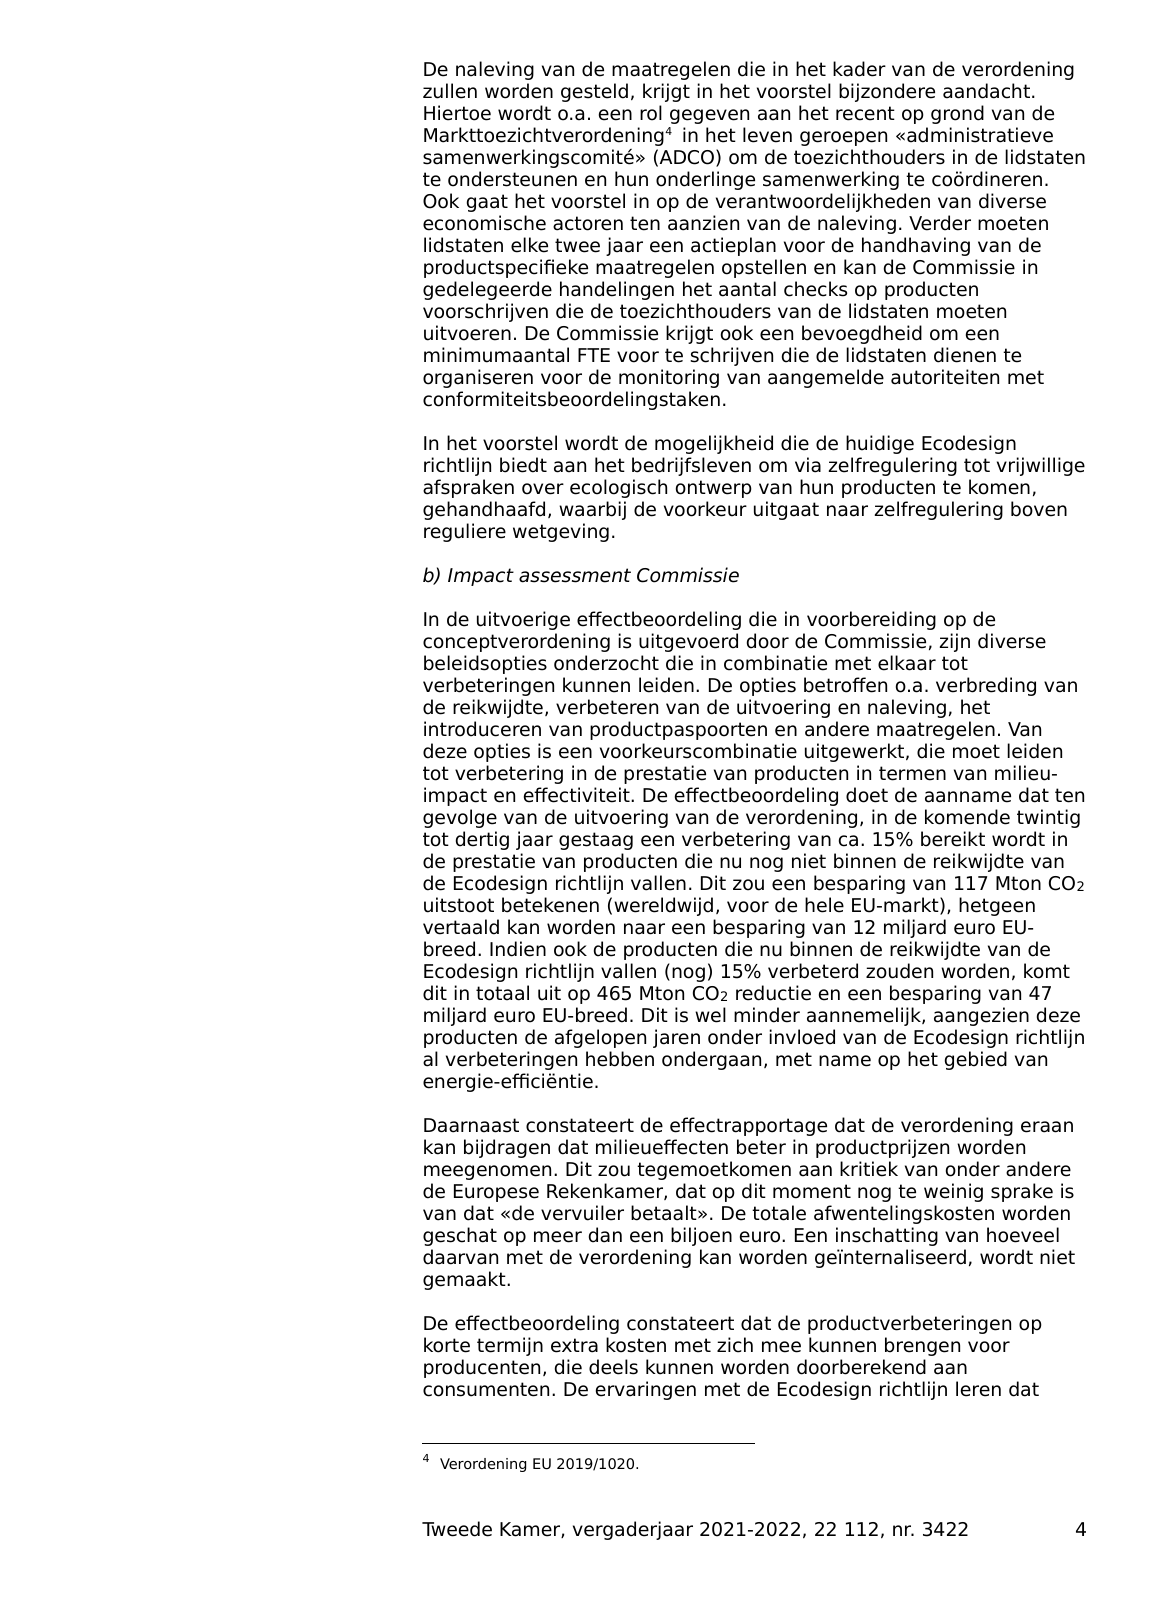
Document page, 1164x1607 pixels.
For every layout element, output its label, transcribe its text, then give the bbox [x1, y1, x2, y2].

text De naleving van de maatregelen die in het kader van de verordening zullen worden gesteld, krijgt in het voorstel bijzondere aandacht. Hiertoe wordt o.a. een rol gegeven aan het recent op grond van de Markttoezichtverordening in het leven geroepen «administratieve samenwerkingscomité» (ADCO) om de toezichthouders in de lidstaten te ondersteunen en hun onderlinge samenwerking te coördineren. Ook gaat het voorstel in op de verantwoordelijkheden van diverse economische actoren ten aanzien van de naleving. Verder moeten lidstaten elke twee jaar een actieplan voor de handhaving van de productspecifieke maatregelen opstellen en kan de Commissie in gedelegeerde handelingen het aantal checks op producten voorschrijven die de toezichthouders van de lidstaten moeten uitvoeren. De Commissie krijgt ook een bevoegdheid om een minimumaantal FTE voor te schrijven die de lidstaten dienen te organiseren voor de monitoring van aangemelde autoriteiten met conformiteitsbeoordelingstaken. [422, 59, 1087, 411]
text Daarnaast constateert de effectrapportage dat de verordening eraan kan bijdragen dat milieueffecten beter in productprijzen worden meegenomen. Dit zou tegemoetkomen aan kritiek van onder andere de Europese Rekenkamer, dat op dit moment nog te weinig sprake is van dat «de vervuiler betaalt». De totale afwentelingskosten worden geschat op meer dan een biljoen euro. Een inschatting van hoeveel daarvan met de verordening kan worden geïnternaliseerd, wordt niet gemaakt. [422, 1115, 1087, 1291]
subtitle b) Impact assessment Commissie [422, 565, 1087, 587]
text In het voorstel wordt de mogelijkheid die de huidige Ecodesign richtlijn biedt aan het bedrijfsleven om via zelfregulering tot vrijwillige afspraken over ecologisch ontwerp van hun producten te komen, gehandhaafd, waarbij de voorkeur uitgaat naar zelfregulering boven reguliere wetgeving. [422, 433, 1087, 543]
text Verordening EU 2019/1020. [422, 1452, 1087, 1474]
text De effectbeoordeling constateert dat de productverbeteringen op korte termijn extra kosten met zich mee kunnen brengen voor producenten, die deels kunnen worden doorberekend aan consumenten. De ervaringen met de Ecodesign richtlijn leren dat [422, 1313, 1087, 1401]
text In de uitvoerige effectbeoordeling die in voorbereiding op de conceptverordening is uitgevoerd door de Commissie, zijn diverse beleidsopties onderzocht die in combinatie met elkaar tot verbeteringen kunnen leiden. De opties betroffen o.a. verbreding van de reikwijdte, verbeteren van de uitvoering en naleving, het introduceren van productpaspoorten en andere maatregelen. Van deze opties is een voorkeurscombinatie uitgewerkt, die moet leiden tot verbetering in de prestatie van producten in termen van milieu-impact en effectiviteit. De effectbeoordeling doet de aanname dat ten gevolge van de uitvoering van de verordening, in de komende twintig tot dertig jaar gestaag een verbetering van ca. 15% bereikt wordt in de prestatie van producten die nu nog niet binnen de reikwijdte van de Ecodesign richtlijn vallen. Dit zou een besparing van 117 Mton CO2 uitstoot betekenen (wereldwijd, voor de hele EU-markt), hetgeen vertaald kan worden naar een besparing van 12 miljard euro EU-breed. Indien ook de producten die nu binnen de reikwijdte van de Ecodesign richtlijn vallen (nog) 15% verbeterd zouden worden, komt dit in totaal uit op 465 Mton CO2 reductie en een besparing van 47 miljard euro EU-breed. Dit is wel minder aannemelijk, aangezien deze producten de afgelopen jaren onder invloed van de Ecodesign richtlijn al verbeteringen hebben ondergaan, met name op het gebied van energie-efficiëntie. [422, 609, 1087, 1093]
